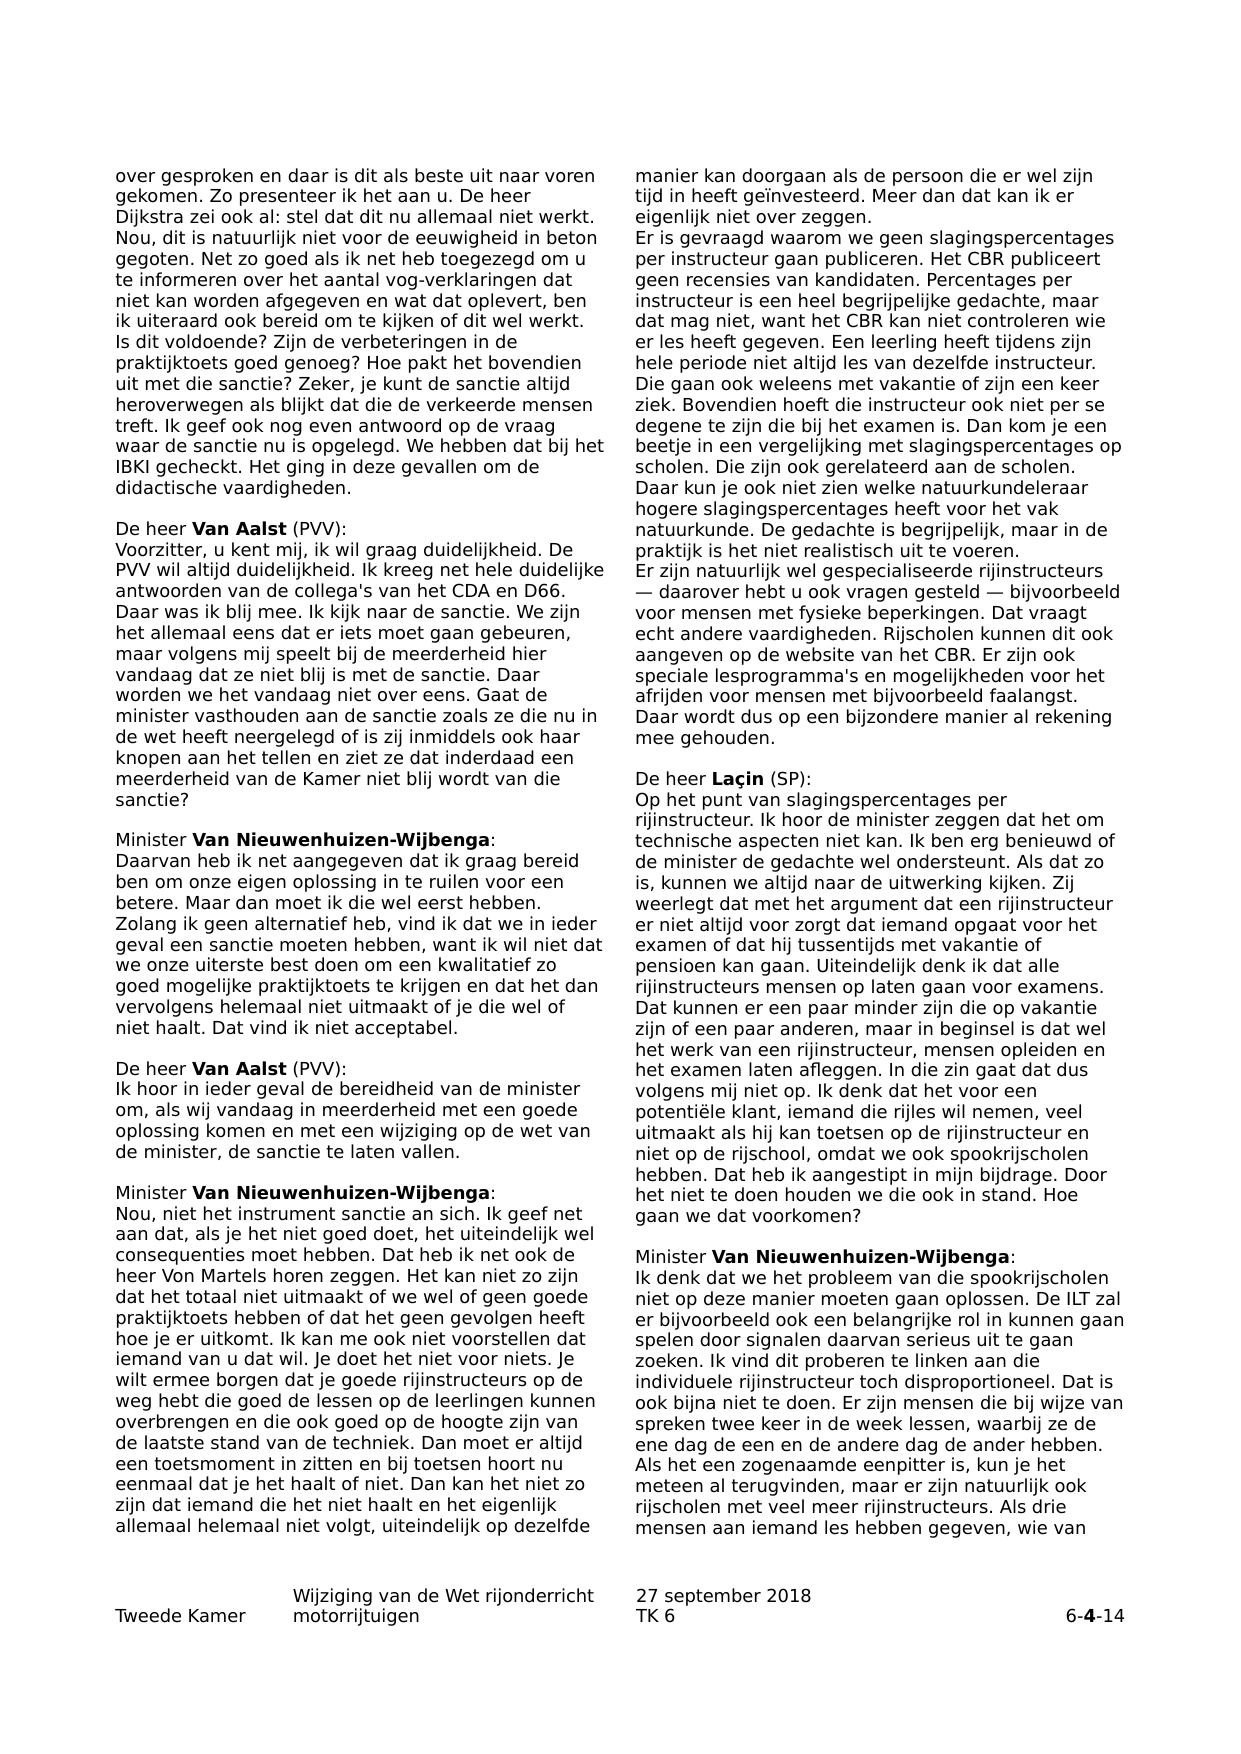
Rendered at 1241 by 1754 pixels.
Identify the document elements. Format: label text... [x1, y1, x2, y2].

text Daarvan heb ik net aangegeven dat ik graag bereid ben om onze eigen oplossing in te ruilen voor een betere. Maar dan moet ik die wel eerst hebben. Zolang ik geen alternatief heb, vind ik dat we in ieder geval een sanctie moeten hebben, want ik wil niet dat we onze uiterste best doen om een kwalitatief zo goed mogelijke praktijktoets te krijgen en dat het dan vervolgens helemaal niet uitmaakt of je die wel of niet haalt. Dat vind ik niet acceptabel. [115, 851, 605, 1038]
text Ik hoor in ieder geval de bereidheid van de minister om, als wij vandaag in meerderheid met een goede oplossing komen en met een wijziging op de wet van de minister, de sanctie te laten vallen. [115, 1079, 605, 1162]
text Minister Van Nieuwenhuizen-Wijbenga: [635, 1247, 1125, 1268]
text De heer Van Aalst (PVV): [115, 519, 605, 539]
text Nou, niet het instrument sanctie an sich. Ik geef net aan dat, als je het niet goed doet, het uiteindelijk wel consequenties moet hebben. Dat heb ik net ook de heer Von Martels horen zeggen. Het kan niet zo zijn dat het totaal niet uitmaakt of we wel of geen goede praktijktoets hebben of dat het geen gevolgen heeft hoe je er uitkomt. Ik kan me ook niet voorstellen dat iemand van u dat wil. Je doet het niet voor niets. Je wilt ermee borgen dat je goede rijinstructeurs op de weg hebt die goed de lessen op de leerlingen kunnen overbrengen en die ook goed op de hoogte zijn van de laatste stand van de techniek. Dan moet er altijd een toetsmoment in zitten en bij toetsen hoort nu eenmaal dat je het haalt of niet. Dan kan het niet zo zijn dat iemand die het niet haalt en het eigenlijk allemaal helemaal niet volgt, uiteindelijk op dezelfde [115, 1203, 605, 1537]
text over gesproken en daar is dit als beste uit naar voren gekomen. Zo presenteer ik het aan u. De heer Dijkstra zei ook al: stel dat dit nu allemaal niet werkt. Nou, dit is natuurlijk niet voor de eeuwigheid in beton gegoten. Net zo goed als ik net heb toegezegd om u te informeren over het aantal vog-verklaringen dat niet kan worden afgegeven en wat dat oplevert, ben ik uiteraard ook bereid om te kijken of dit wel werkt. Is dit voldoende? Zijn de verbeteringen in de praktijktoets goed genoeg? Hoe pakt het bovendien uit met die sanctie? Zeker, je kunt de sanctie altijd heroverwegen als blijkt dat die de verkeerde mensen treft. Ik geef ook nog even antwoord op de vraag waar de sanctie nu is opgelegd. We hebben dat bij het IBKI gecheckt. Het ging in deze gevallen om de didactische vaardigheden. [115, 165, 605, 499]
text manier kan doorgaan als de persoon die er wel zijn tijd in heeft geïnvesteerd. Meer dan dat kan ik er eigenlijk niet over zeggen. [635, 165, 1125, 228]
text Er zijn natuurlijk wel gespecialiseerde rijinstructeurs — daarover hebt u ook vragen gesteld — bijvoorbeeld voor mensen met fysieke beperkingen. Dat vraagt echt andere vaardigheden. Rijscholen kunnen dit ook aangeven op de website van het CBR. Er zijn ook speciale lesprogramma's en mogelijkheden voor het afrijden voor mensen met bijvoorbeeld faalangst. Daar wordt dus op een bijzondere manier al rekening mee gehouden. [635, 561, 1125, 749]
text Voorzitter, u kent mij, ik wil graag duidelijkheid. De PVV wil altijd duidelijkheid. Ik kreeg net hele duidelijke antwoorden van de collega's van het CDA en D66. Daar was ik blij mee. Ik kijk naar de sanctie. We zijn het allemaal eens dat er iets moet gaan gebeuren, maar volgens mij speelt bij de meerderheid hier vandaag dat ze niet blij is met de sanctie. Daar worden we het vandaag niet over eens. Gaat de minister vasthouden aan de sanctie zoals ze die nu in de wet heeft neergelegd of is zij inmiddels ook haar knopen aan het tellen en ziet ze dat inderdaad een meerderheid van de Kamer niet blij wordt van die sanctie? [115, 539, 605, 810]
text Minister Van Nieuwenhuizen-Wijbenga: [115, 1182, 605, 1203]
text Minister Van Nieuwenhuizen-Wijbenga: [115, 830, 605, 851]
text Op het punt van slagingspercentages per rijinstructeur. Ik hoor de minister zeggen dat het om technische aspecten niet kan. Ik ben erg benieuwd of de minister de gedachte wel ondersteunt. Als dat zo is, kunnen we altijd naar de uitwerking kijken. Zij weerlegt dat met het argument dat een rijinstructeur er niet altijd voor zorgt dat iemand opgaat voor het examen of dat hij tussentijds met vakantie of pensioen kan gaan. Uiteindelijk denk ik dat alle rijinstructeurs mensen op laten gaan voor examens. Dat kunnen er een paar minder zijn die op vakantie zijn of een paar anderen, maar in beginsel is dat wel het werk van een rijinstructeur, mensen opleiden en het examen laten afleggen. In die zin gaat dat dus volgens mij niet op. Ik denk dat het voor een potentiële klant, iemand die rijles wil nemen, veel uitmaakt als hij kan toetsen op de rijinstructeur en niet op de rijschool, omdat we ook spookrijscholen hebben. Dat heb ik aangestipt in mijn bijdrage. Door het niet te doen houden we die ook in stand. Hoe gaan we dat voorkomen? [635, 789, 1125, 1227]
text De heer Van Aalst (PVV): [115, 1058, 605, 1079]
text Ik denk dat we het probleem van die spookrijscholen niet op deze manier moeten gaan oplossen. De ILT zal er bijvoorbeeld ook een belangrijke rol in kunnen gaan spelen door signalen daarvan serieus uit te gaan zoeken. Ik vind dit proberen te linken aan die individuele rijinstructeur toch disproportioneel. Dat is ook bijna niet te doen. Er zijn mensen die bij wijze van spreken twee keer in de week lessen, waarbij ze de ene dag de een en de andere dag de ander hebben. Als het een zogenaamde eenpitter is, kun je het meteen al terugvinden, maar er zijn natuurlijk ook rijscholen met veel meer rijinstructeurs. Als drie mensen aan iemand les hebben gegeven, wie van [635, 1268, 1125, 1538]
text Er is gevraagd waarom we geen slagingspercentages per instructeur gaan publiceren. Het CBR publiceert geen recensies van kandidaten. Percentages per instructeur is een heel begrijpelijke gedachte, maar dat mag niet, want het CBR kan niet controleren wie er les heeft gegeven. Een leerling heeft tijdens zijn hele periode niet altijd les van dezelfde instructeur. Die gaan ook weleens met vakantie of zijn een keer ziek. Bovendien hoeft die instructeur ook niet per se degene te zijn die bij het examen is. Dan kom je een beetje in een vergelijking met slagingspercentages op scholen. Die zijn ook gerelateerd aan de scholen. Daar kun je ook niet zien welke natuurkundeleraar hogere slagingspercentages heeft voor het vak natuurkunde. De gedachte is begrijpelijk, maar in de praktijk is het niet realistisch uit te voeren. [635, 228, 1125, 561]
text De heer Laçin (SP): [635, 769, 1125, 789]
